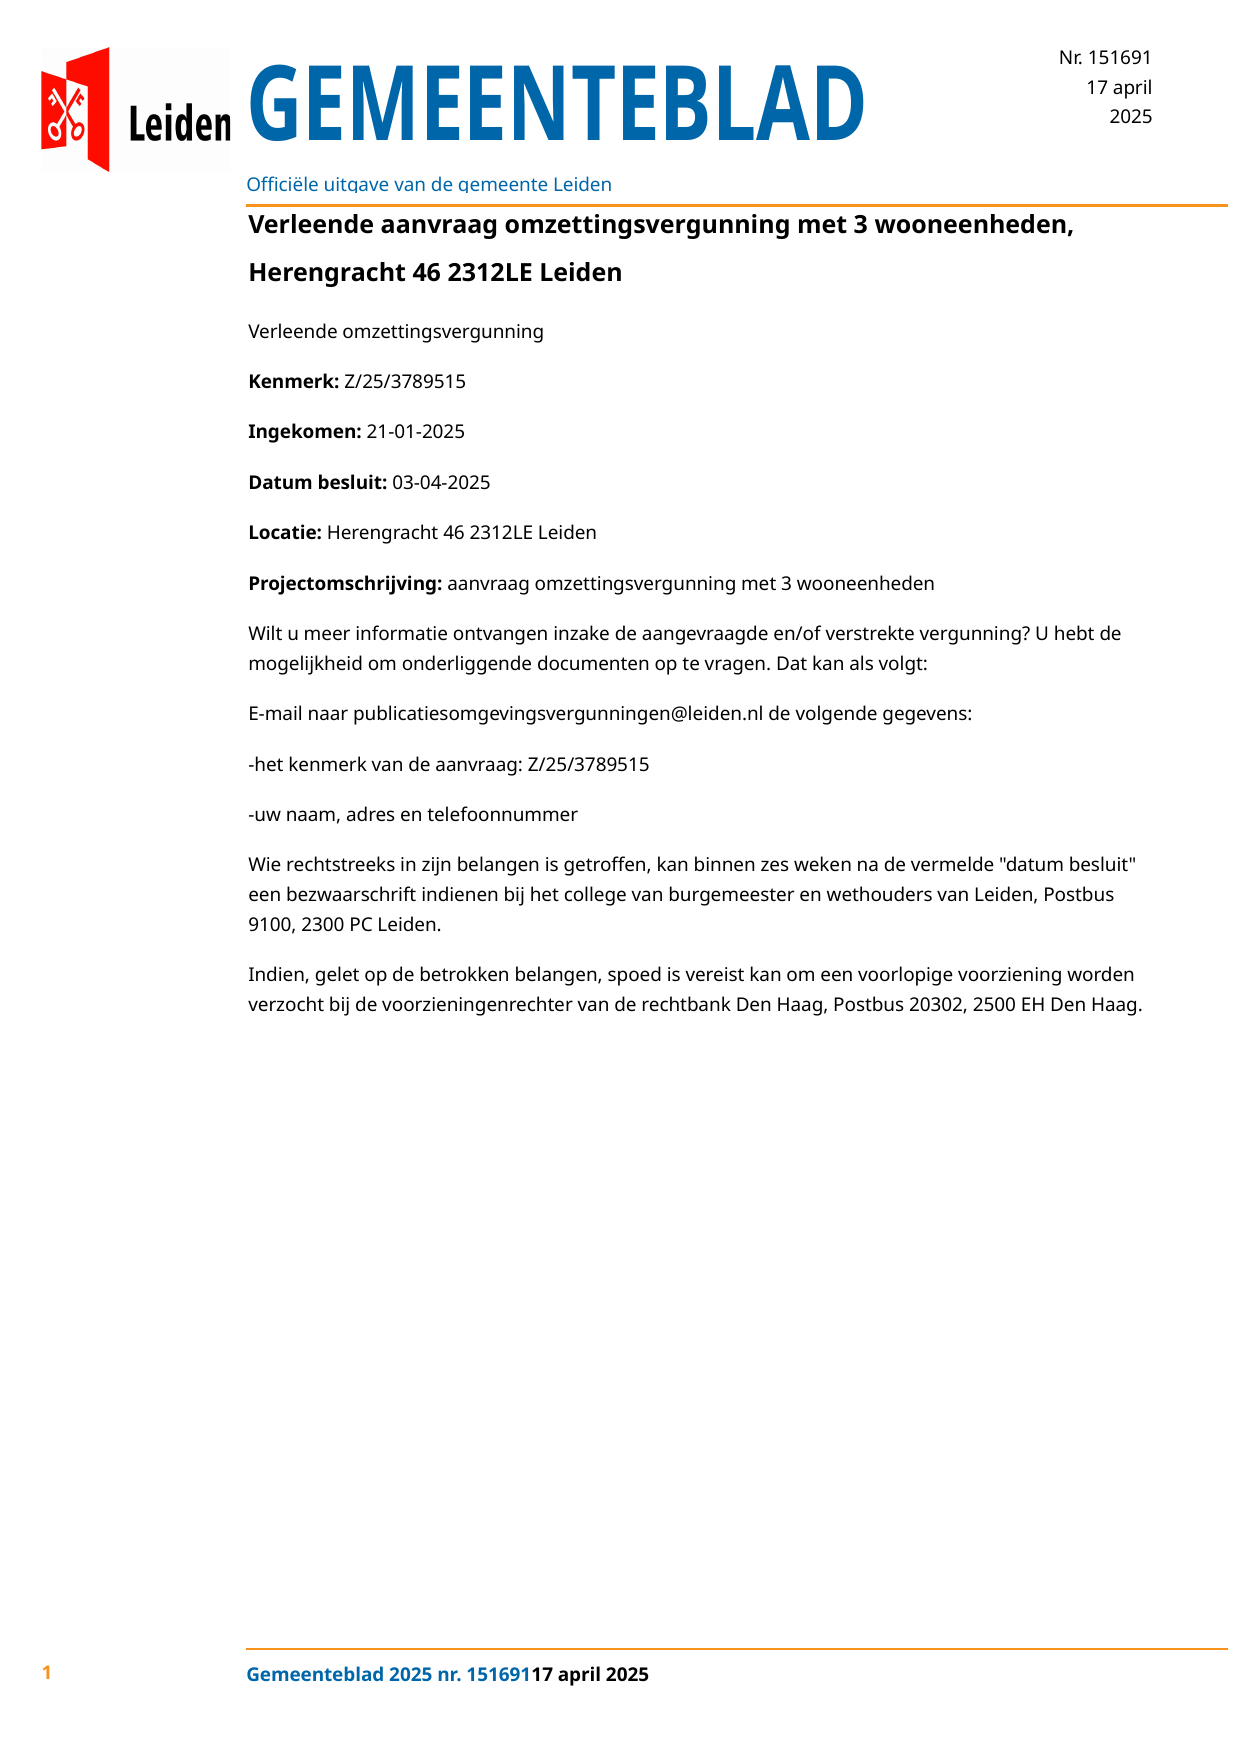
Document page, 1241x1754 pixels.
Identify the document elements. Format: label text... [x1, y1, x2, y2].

text Projectomschrijving: aanvraag omzettingsvergunning met 3 wooneenheden [248, 570, 1152, 596]
text Wie rechtstreeks in zijn belangen is getroffen, kan binnen zes weken na de vermelde "datum besluit" een bezwaarschrift indienen bij het college van burgemeester en wethouders van Leiden, Postbus 9100, 2300 PC Leiden. [248, 852, 1152, 937]
text E-mail naar publicatiesomgevingsvergunningen@leiden.nl de volgende gegevens: [248, 700, 1152, 726]
text Indien, gelet op de betrokken belangen, spoed is vereist kan om een voorlopige voorziening worden verzocht bij de voorzieningenrechter van de rechtbank Den Haag, Postbus 20302, 2500 EH Den Haag. [248, 961, 1152, 1017]
text Ingekomen: 21-01-2025 [248, 419, 1152, 444]
text Verleende aanvraag omzettingsvergunning met 3 wooneenheden, Herengracht 46 2312LE Leiden [248, 207, 1152, 288]
text Datum besluit: 03-04-2025 [248, 469, 1152, 495]
text -het kenmerk van de aanvraag: Z/25/3789515 [248, 751, 1152, 777]
text Locatie: Herengracht 46 2312LE Leiden [248, 519, 1152, 545]
text -uw naam, adres en telefoonnummer [248, 801, 1152, 827]
text Verleende omzettingsvergunning [248, 318, 1152, 344]
picture [41, 47, 231, 172]
text Kenmerk: Z/25/3789515 [248, 368, 1152, 394]
text Wilt u meer informatie ontvangen inzake de aangevraagde en/of verstrekte vergunning? U hebt de mogelijkheid om onderliggende documenten op te vragen. Dat kan als volgt: [248, 620, 1152, 676]
